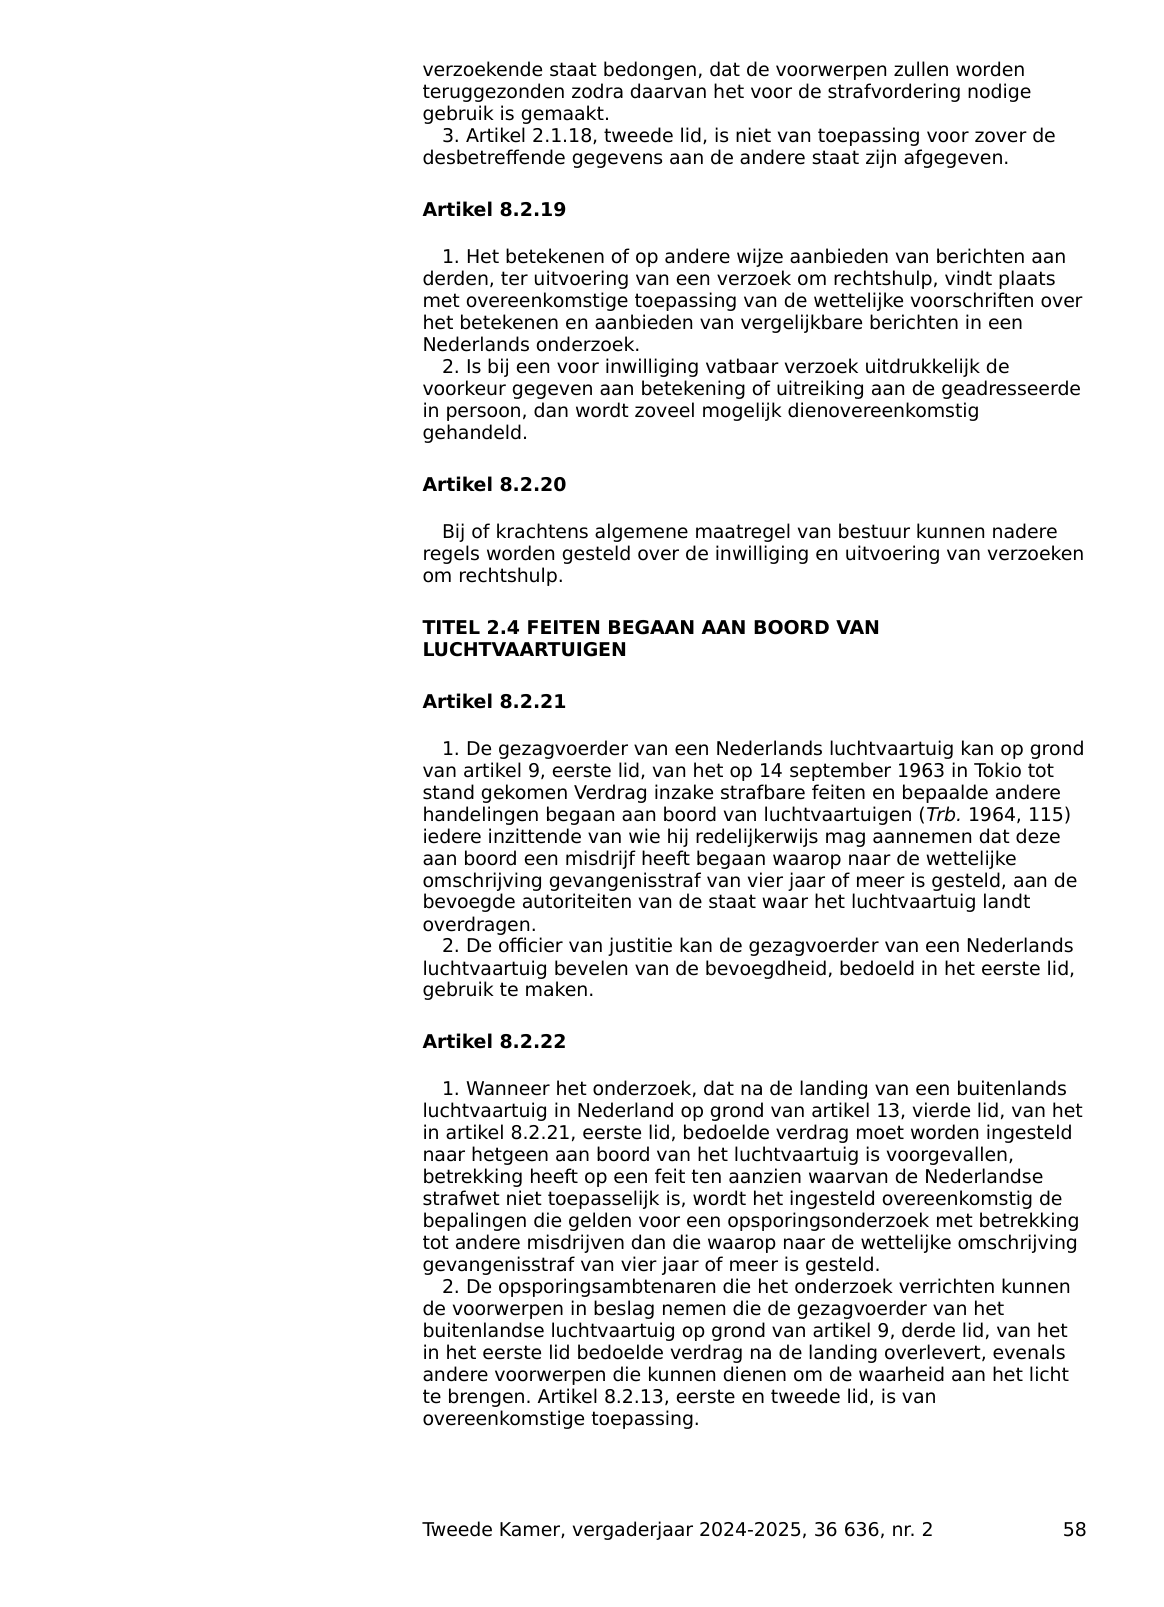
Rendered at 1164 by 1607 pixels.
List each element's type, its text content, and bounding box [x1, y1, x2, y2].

text Bij of krachtens algemene maatregel van bestuur kunnen nadere regels worden gesteld over de inwilliging en uitvoering van verzoeken om rechtshulp. [422, 521, 1087, 587]
text 2. De opsporingsambtenaren die het onderzoek verrichten kunnen de voorwerpen in beslag nemen die de gezagvoerder van het buitenlandse luchtvaartuig op grond van artikel 9, derde lid, van het in het eerste lid bedoelde verdrag na de landing overlevert, evenals andere voorwerpen die kunnen dienen om de waarheid aan het licht te brengen. Artikel 8.2.13, eerste en tweede lid, is van overeenkomstige toepassing. [422, 1276, 1087, 1430]
text 1. Het betekenen of op andere wijze aanbieden van berichten aan derden, ter uitvoering van een verzoek om rechtshulp, vindt plaats met overeenkomstige toepassing van de wettelijke voorschriften over het betekenen en aanbieden van vergelijkbare berichten in een Nederlands onderzoek. [422, 246, 1087, 356]
text 3. Artikel 2.1.18, tweede lid, is niet van toepassing voor zover de desbetreffende gegevens aan de andere staat zijn afgegeven. [422, 125, 1087, 169]
subtitle Artikel 8.2.22 [422, 1031, 1087, 1053]
text verzoekende staat bedongen, dat de voorwerpen zullen worden teruggezonden zodra daarvan het voor de strafvordering nodige gebruik is gemaakt. [422, 59, 1087, 125]
subtitle Artikel 8.2.19 [422, 199, 1087, 221]
subtitle Artikel 8.2.20 [422, 474, 1087, 496]
text 1. Wanneer het onderzoek, dat na de landing van een buitenlands luchtvaartuig in Nederland op grond van artikel 13, vierde lid, van het in artikel 8.2.21, eerste lid, bedoelde verdrag moet worden ingesteld naar hetgeen aan boord van het luchtvaartuig is voorgevallen, betrekking heeft op een feit ten aanzien waarvan de Nederlandse strafwet niet toepasselijk is, wordt het ingesteld overeenkomstig de bepalingen die gelden voor een opsporingsonderzoek met betrekking tot andere misdrijven dan die waarop naar de wettelijke omschrijving gevangenisstraf van vier jaar of meer is gesteld. [422, 1078, 1087, 1276]
subtitle TITEL 2.4 FEITEN BEGAAN AAN BOORD VAN LUCHTVAARTUIGEN [422, 617, 1087, 661]
text 2. Is bij een voor inwilliging vatbaar verzoek uitdrukkelijk de voorkeur gegeven aan betekening of uitreiking aan de geadresseerde in persoon, dan wordt zoveel mogelijk dienovereenkomstig gehandeld. [422, 356, 1087, 444]
subtitle Artikel 8.2.21 [422, 691, 1087, 713]
text 2. De officier van justitie kan de gezagvoerder van een Nederlands luchtvaartuig bevelen van de bevoegdheid, bedoeld in het eerste lid, gebruik te maken. [422, 935, 1087, 1001]
text 1. De gezagvoerder van een Nederlands luchtvaartuig kan op grond van artikel 9, eerste lid, van het op 14 september 1963 in Tokio tot stand gekomen Verdrag inzake strafbare feiten en bepaalde andere handelingen begaan aan boord van luchtvaartuigen (Trb. 1964, 115) iedere inzittende van wie hij redelijkerwijs mag aannemen dat deze aan boord een misdrijf heeft begaan waarop naar de wettelijke omschrijving gevangenisstraf van vier jaar of meer is gesteld, aan de bevoegde autoriteiten van de staat waar het luchtvaartuig landt overdragen. [422, 738, 1087, 935]
